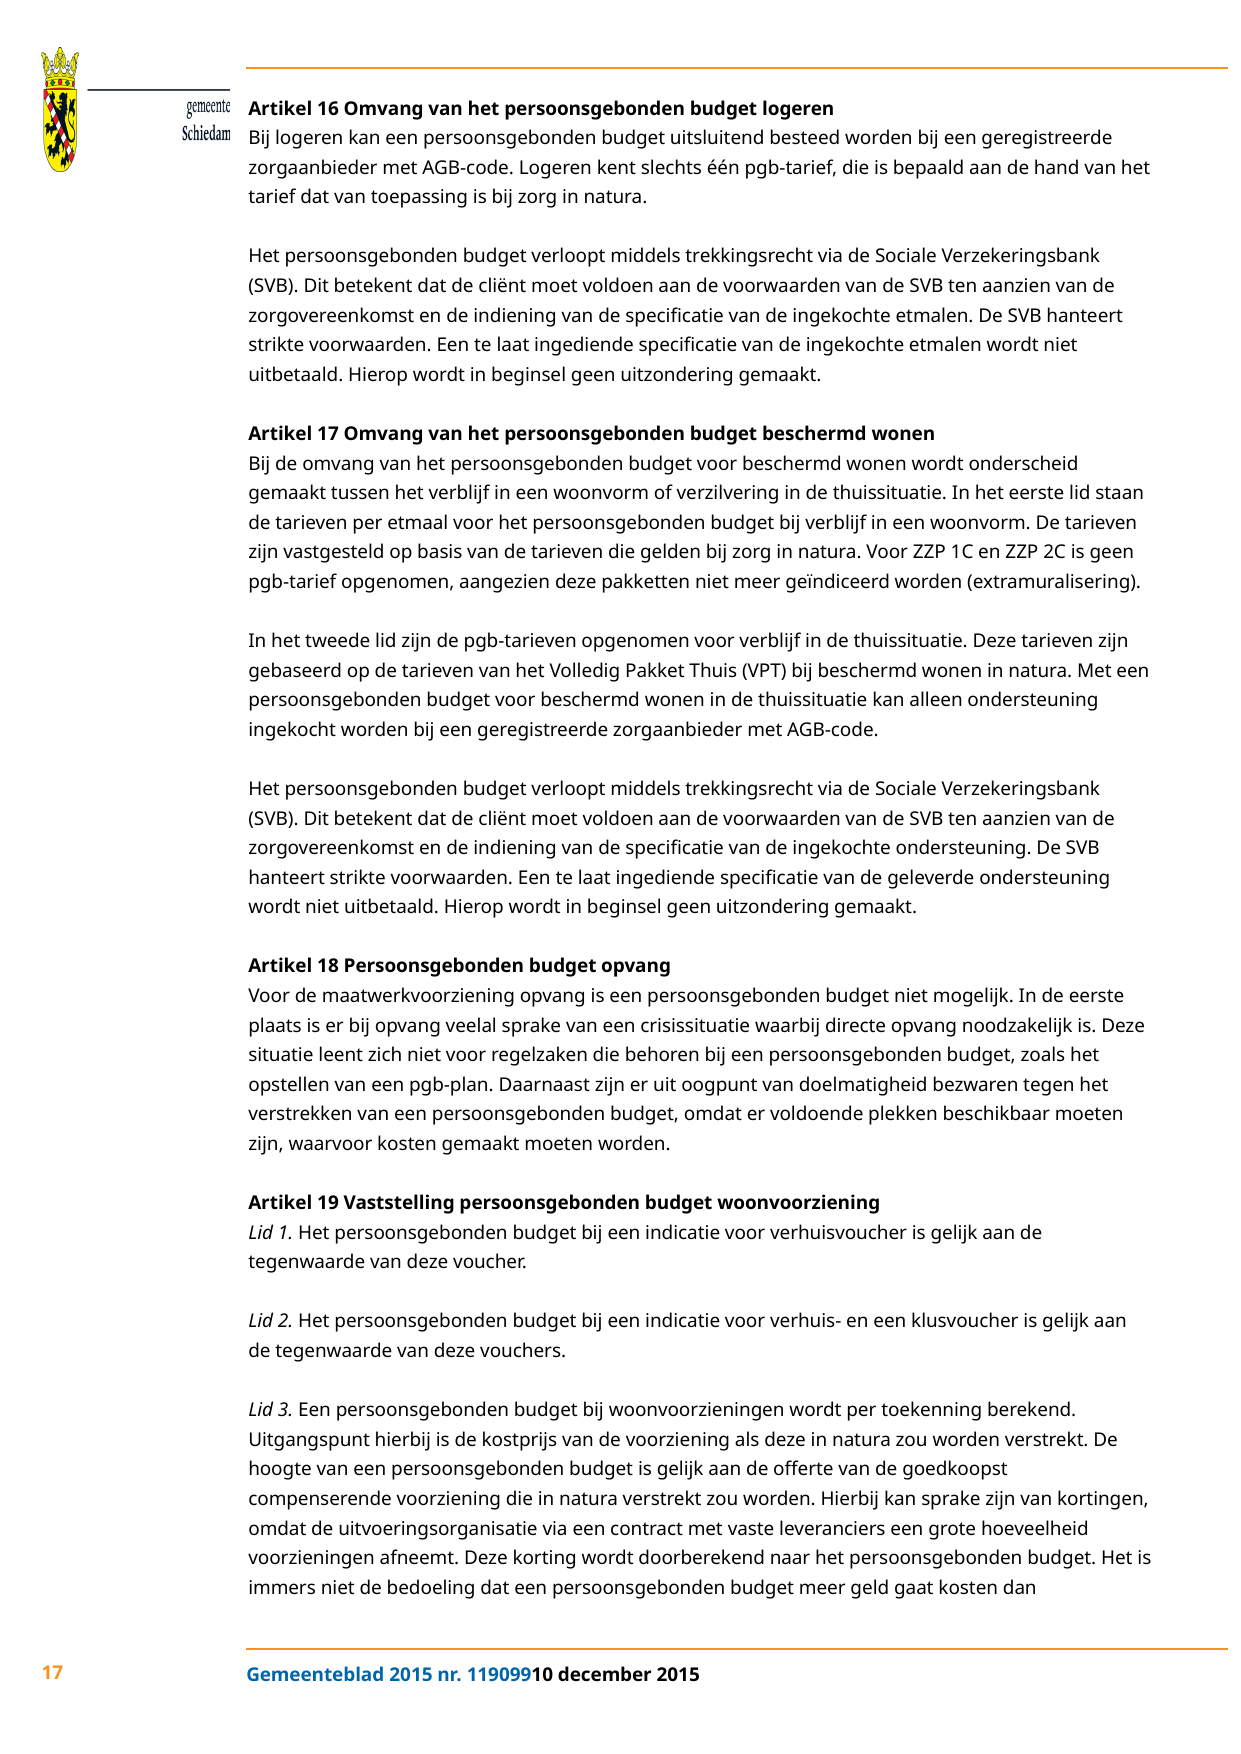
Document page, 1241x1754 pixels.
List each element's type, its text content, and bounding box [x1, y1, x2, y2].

text Voor de maatwerkvoorziening opvang is een persoonsgebonden budget niet mogelijk. In de eerste plaats is er bij opvang veelal sprake van een crisissituatie waarbij directe opvang noodzakelijk is. Deze situatie leent zich niet voor regelzaken die behoren bij een persoonsgebonden budget, zoals het opstellen van een pgb-plan. Daarnaast zijn er uit oogpunt van doelmatigheid bezwaren tegen het verstrekken van een persoonsgebonden budget, omdat er voldoende plekken beschikbaar moeten zijn, waarvoor kosten gemaakt moeten worden. [248, 982, 1152, 1156]
text Het persoonsgebonden budget verloopt middels trekkingsrecht via de Sociale Verzekeringsbank (SVB). Dit betekent dat de cliënt moet voldoen aan de voorwaarden van de SVB ten aanzien van de zorgovereenkomst en de indiening van de specificatie van de ingekochte etmalen. De SVB hanteert strikte voorwaarden. Een te laat ingediende specificatie van de ingekochte etmalen wordt niet uitbetaald. Hierop wordt in beginsel geen uitzondering gemaakt. [248, 243, 1152, 387]
text Artikel 17 Omvang van het persoonsgebonden budget beschermd wonen [248, 420, 1152, 446]
text Artikel 18 Persoonsgebonden budget opvang [248, 953, 1152, 978]
text Lid 3. Een persoonsgebonden budget bij woonvoorzieningen wordt per toekenning berekend. Uitgangspunt hierbij is de kostprijs van de voorziening als deze in natura zou worden verstrekt. De hoogte van een persoonsgebonden budget is gelijk aan de offerte van de goedkoopst compenserende voorziening die in natura verstrekt zou worden. Hierbij kan sprake zijn van kortingen, omdat de uitvoeringsorganisatie via een contract met vaste leveranciers een grote hoeveelheid voorzieningen afneemt. Deze korting wordt doorberekend naar het persoonsgebonden budget. Het is immers niet de bedoeling dat een persoonsgebonden budget meer geld gaat kosten dan [248, 1396, 1152, 1600]
picture [41, 47, 231, 172]
text Lid 1. Het persoonsgebonden budget bij een indicatie voor verhuisvoucher is gelijk aan de tegenwaarde van deze voucher. [248, 1219, 1152, 1274]
text Bij logeren kan een persoonsgebonden budget uitsluitend besteed worden bij een geregistreerde zorgaanbieder met AGB-code. Logeren kent slechts één pgb-tarief, die is bepaald aan de hand van het tarief dat van toepassing is bij zorg in natura. [248, 124, 1152, 209]
text Artikel 19 Vaststelling persoonsgebonden budget woonvoorziening [248, 1189, 1152, 1215]
text Bij de omvang van het persoonsgebonden budget voor beschermd wonen wordt onderscheid gemaakt tussen het verblijf in een woonvorm of verzilvering in de thuissituatie. In het eerste lid staan de tarieven per etmaal voor het persoonsgebonden budget bij verblijf in een woonvorm. De tarieven zijn vastgesteld op basis van de tarieven die gelden bij zorg in natura. Voor ZZP 1C en ZZP 2C is geen pgb-tarief opgenomen, aangezien deze pakketten niet meer geïndiceerd worden (extramuralisering). [248, 450, 1152, 594]
text Artikel 16 Omvang van het persoonsgebonden budget logeren [248, 95, 1152, 121]
text In het tweede lid zijn de pgb-tarieven opgenomen voor verblijf in de thuissituatie. Deze tarieven zijn gebaseerd op de tarieven van het Volledig Pakket Thuis (VPT) bij beschermd wonen in natura. Met een persoonsgebonden budget voor beschermd wonen in de thuissituatie kan alleen ondersteuning ingekocht worden bij een geregistreerde zorgaanbieder met AGB-code. [248, 627, 1152, 742]
text Het persoonsgebonden budget verloopt middels trekkingsrecht via de Sociale Verzekeringsbank (SVB). Dit betekent dat de cliënt moet voldoen aan de voorwaarden van de SVB ten aanzien van de zorgovereenkomst en de indiening van de specificatie van de ingekochte ondersteuning. De SVB hanteert strikte voorwaarden. Een te laat ingediende specificatie van de geleverde ondersteuning wordt niet uitbetaald. Hierop wordt in beginsel geen uitzondering gemaakt. [248, 775, 1152, 919]
text Lid 2. Het persoonsgebonden budget bij een indicatie voor verhuis- en een klusvoucher is gelijk aan de tegenwaarde van deze vouchers. [248, 1308, 1152, 1363]
